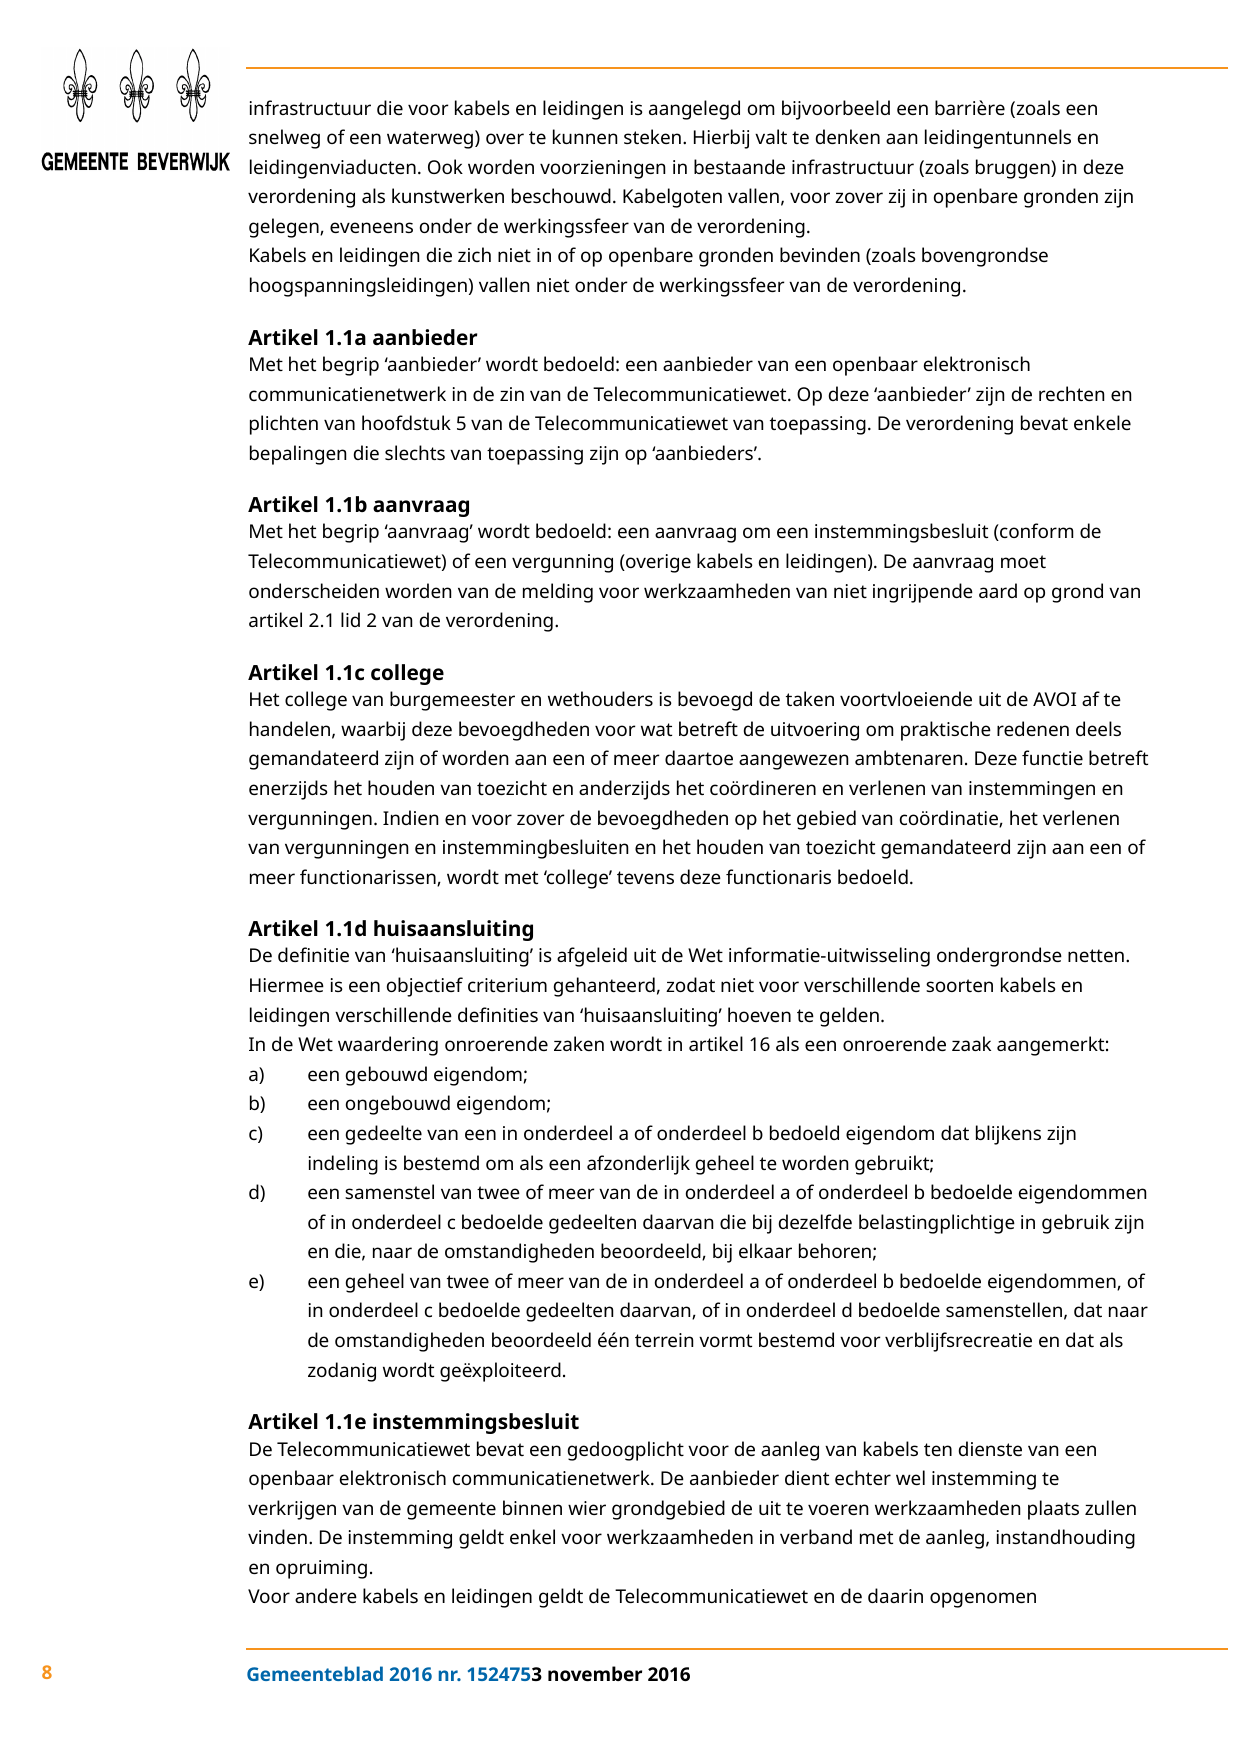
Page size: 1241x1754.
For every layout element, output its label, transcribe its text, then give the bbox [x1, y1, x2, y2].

text Het college van burgemeester en wethouders is bevoegd de taken voortvloeiende uit de AVOI af te handelen, waarbij deze bevoegdheden voor wat betreft de uitvoering om praktische redenen deels gemandateerd zijn of worden aan een of meer daartoe aangewezen ambtenaren. Deze functie betreft enerzijds het houden van toezicht en anderzijds het coördineren en verlenen van instemmingen en vergunningen. Indien en voor zover de bevoegdheden op het gebied van coördinatie, het verlenen van vergunningen en instemmingbesluiten en het houden van toezicht gemandateerd zijn aan een of meer functionarissen, wordt met ‘college’ tevens deze functionaris bedoeld. [248, 686, 1152, 889]
text Artikel 1.1b aanvraag [248, 490, 1152, 519]
text Met het begrip ‘aanbieder’ wordt bedoeld: een aanbieder van een openbaar elektronisch communicatienetwerk in de zin van de Telecommunicatiewet. Op deze ‘aanbieder’ zijn de rechten en plichten van hoofdstuk 5 van de Telecommunicatiewet van toepassing. De verordening bevat enkele bepalingen die slechts van toepassing zijn op ‘aanbieders’. [248, 351, 1152, 466]
list een geheel van twee of meer van de in onderdeel a of onderdeel b bedoelde eigendommen, of in onderdeel c bedoelde gedeelten daarvan, of in onderdeel d bedoelde samenstellen, dat naar de omstandigheden beoordeeld één terrein vormt bestemd voor verblijfsrecreatie en dat als zodanig wordt geëxploiteerd. [248, 1268, 1152, 1383]
text Artikel 1.1d huisaansluiting [248, 914, 1152, 943]
text In de Wet waardering onroerende zaken wordt in artikel 16 als een onroerende zaak aangemerkt: [248, 1031, 1152, 1057]
list een samenstel van twee of meer van de in onderdeel a of onderdeel b bedoelde eigendommen of in onderdeel c bedoelde gedeelten daarvan die bij dezelfde belastingplichtige in gebruik zijn en die, naar de omstandigheden beoordeeld, bij elkaar behoren; [248, 1179, 1152, 1264]
list een gedeelte van een in onderdeel a of onderdeel b bedoeld eigendom dat blijkens zijn indeling is bestemd om als een afzonderlijk geheel te worden gebruikt; [248, 1120, 1152, 1176]
text De Telecommunicatiewet bevat een gedoogplicht voor de aanleg van kabels ten dienste van een openbaar elektronisch communicatienetwerk. De aanbieder dient echter wel instemming te verkrijgen van de gemeente binnen wier grondgebied de uit te voeren werkzaamheden plaats zullen vinden. De instemming geldt enkel voor werkzaamheden in verband met de aanleg, instandhouding en opruiming. [248, 1436, 1152, 1580]
text Artikel 1.1e instemmingsbesluit [248, 1407, 1152, 1436]
text Artikel 1.1c college [248, 658, 1152, 686]
text Met het begrip ‘aanvraag’ wordt bedoeld: een aanvraag om een instemmingsbesluit (conform de Telecommunicatiewet) of een vergunning (overige kabels en leidingen). De aanvraag moet onderscheiden worden van de melding voor werkzaamheden van niet ingrijpende aard op grond van artikel 2.1 lid 2 van de verordening. [248, 519, 1152, 633]
picture [41, 47, 231, 172]
list een gebouwd eigendom; [248, 1061, 1152, 1087]
list een ongebouwd eigendom; [248, 1091, 1152, 1116]
text De definitie van ‘huisaansluiting’ is afgeleid uit de Wet informatie-uitwisseling ondergrondse netten. Hiermee is een objectief criterium gehanteerd, zodat niet voor verschillende soorten kabels en leidingen verschillende definities van ‘huisaansluiting’ hoeven te gelden. [248, 943, 1152, 1028]
text infrastructuur die voor kabels en leidingen is aangelegd om bijvoorbeeld een barrière (zoals een snelweg of een waterweg) over te kunnen steken. Hierbij valt te denken aan leidingentunnels en leidingenviaducten. Ook worden voorzieningen in bestaande infrastructuur (zoals bruggen) in deze verordening als kunstwerken beschouwd. Kabelgoten vallen, voor zover zij in openbare gronden zijn gelegen, eveneens onder de werkingssfeer van de verordening. [248, 95, 1152, 239]
text Kabels en leidingen die zich niet in of op openbare gronden bevinden (zoals bovengrondse hoogspanningsleidingen) vallen niet onder de werkingssfeer van de verordening. [248, 243, 1152, 298]
text Voor andere kabels en leidingen geldt de Telecommunicatiewet en de daarin opgenomen [248, 1584, 1152, 1609]
text Artikel 1.1a aanbieder [248, 323, 1152, 351]
